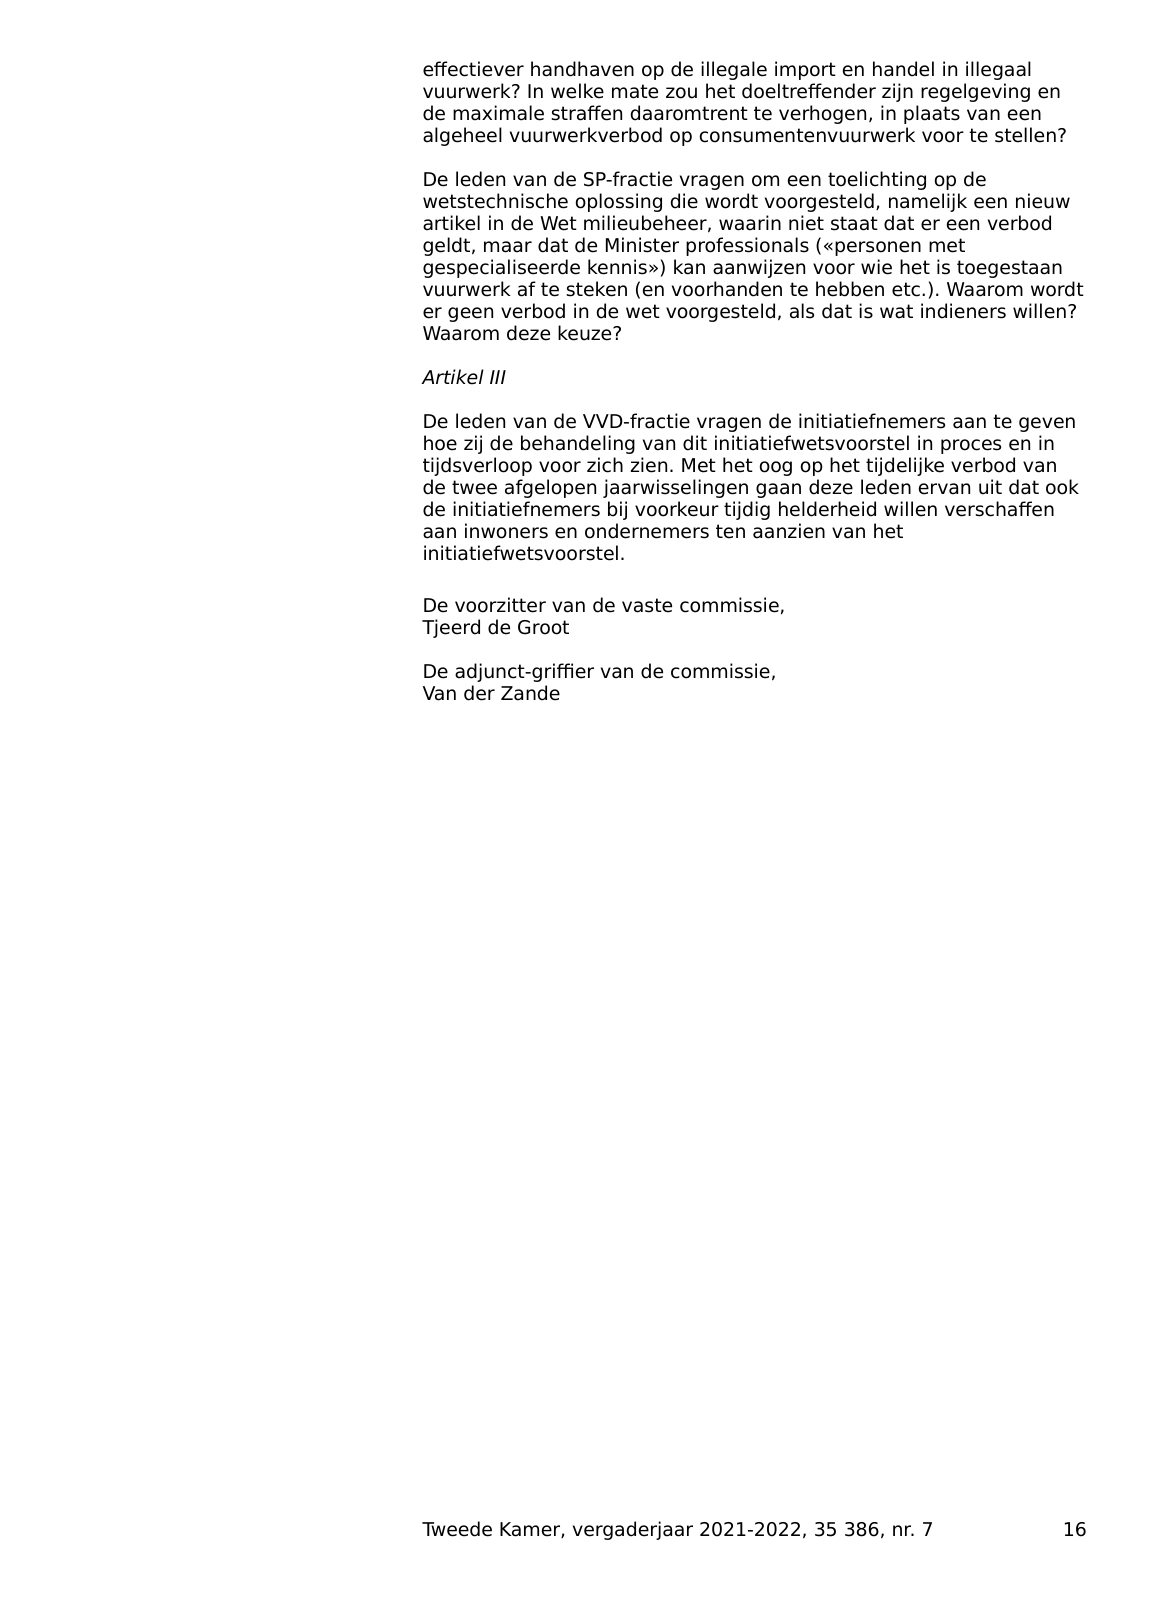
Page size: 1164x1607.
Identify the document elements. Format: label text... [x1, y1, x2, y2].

subtitle Artikel III [422, 367, 1087, 389]
text De leden van de VVD-fractie vragen de initiatiefnemers aan te geven hoe zij de behandeling van dit initiatiefwetsvoorstel in proces en in tijdsverloop voor zich zien. Met het oog op het tijdelijke verbod van de twee afgelopen jaarwisselingen gaan deze leden ervan uit dat ook de initiatiefnemers bij voorkeur tijdig helderheid willen verschaffen aan inwoners en ondernemers ten aanzien van het initiatiefwetsvoorstel. [422, 411, 1087, 565]
text effectiever handhaven op de illegale import en handel in illegaal vuurwerk? In welke mate zou het doeltreffender zijn regelgeving en de maximale straffen daaromtrent te verhogen, in plaats van een algeheel vuurwerkverbod op consumentenvuurwerk voor te stellen? [422, 59, 1087, 147]
text De leden van de SP-fractie vragen om een toelichting op de wetstechnische oplossing die wordt voorgesteld, namelijk een nieuw artikel in de Wet milieubeheer, waarin niet staat dat er een verbod geldt, maar dat de Minister professionals («personen met gespecialiseerde kennis») kan aanwijzen voor wie het is toegestaan vuurwerk af te steken (en voorhanden te hebben etc.). Waarom wordt er geen verbod in de wet voorgesteld, als dat is wat indieners willen? Waarom deze keuze? [422, 169, 1087, 345]
text De adjunct-griffier van de commissie, Van der Zande [422, 661, 1087, 705]
text De voorzitter van de vaste commissie, Tjeerd de Groot [422, 595, 1087, 639]
